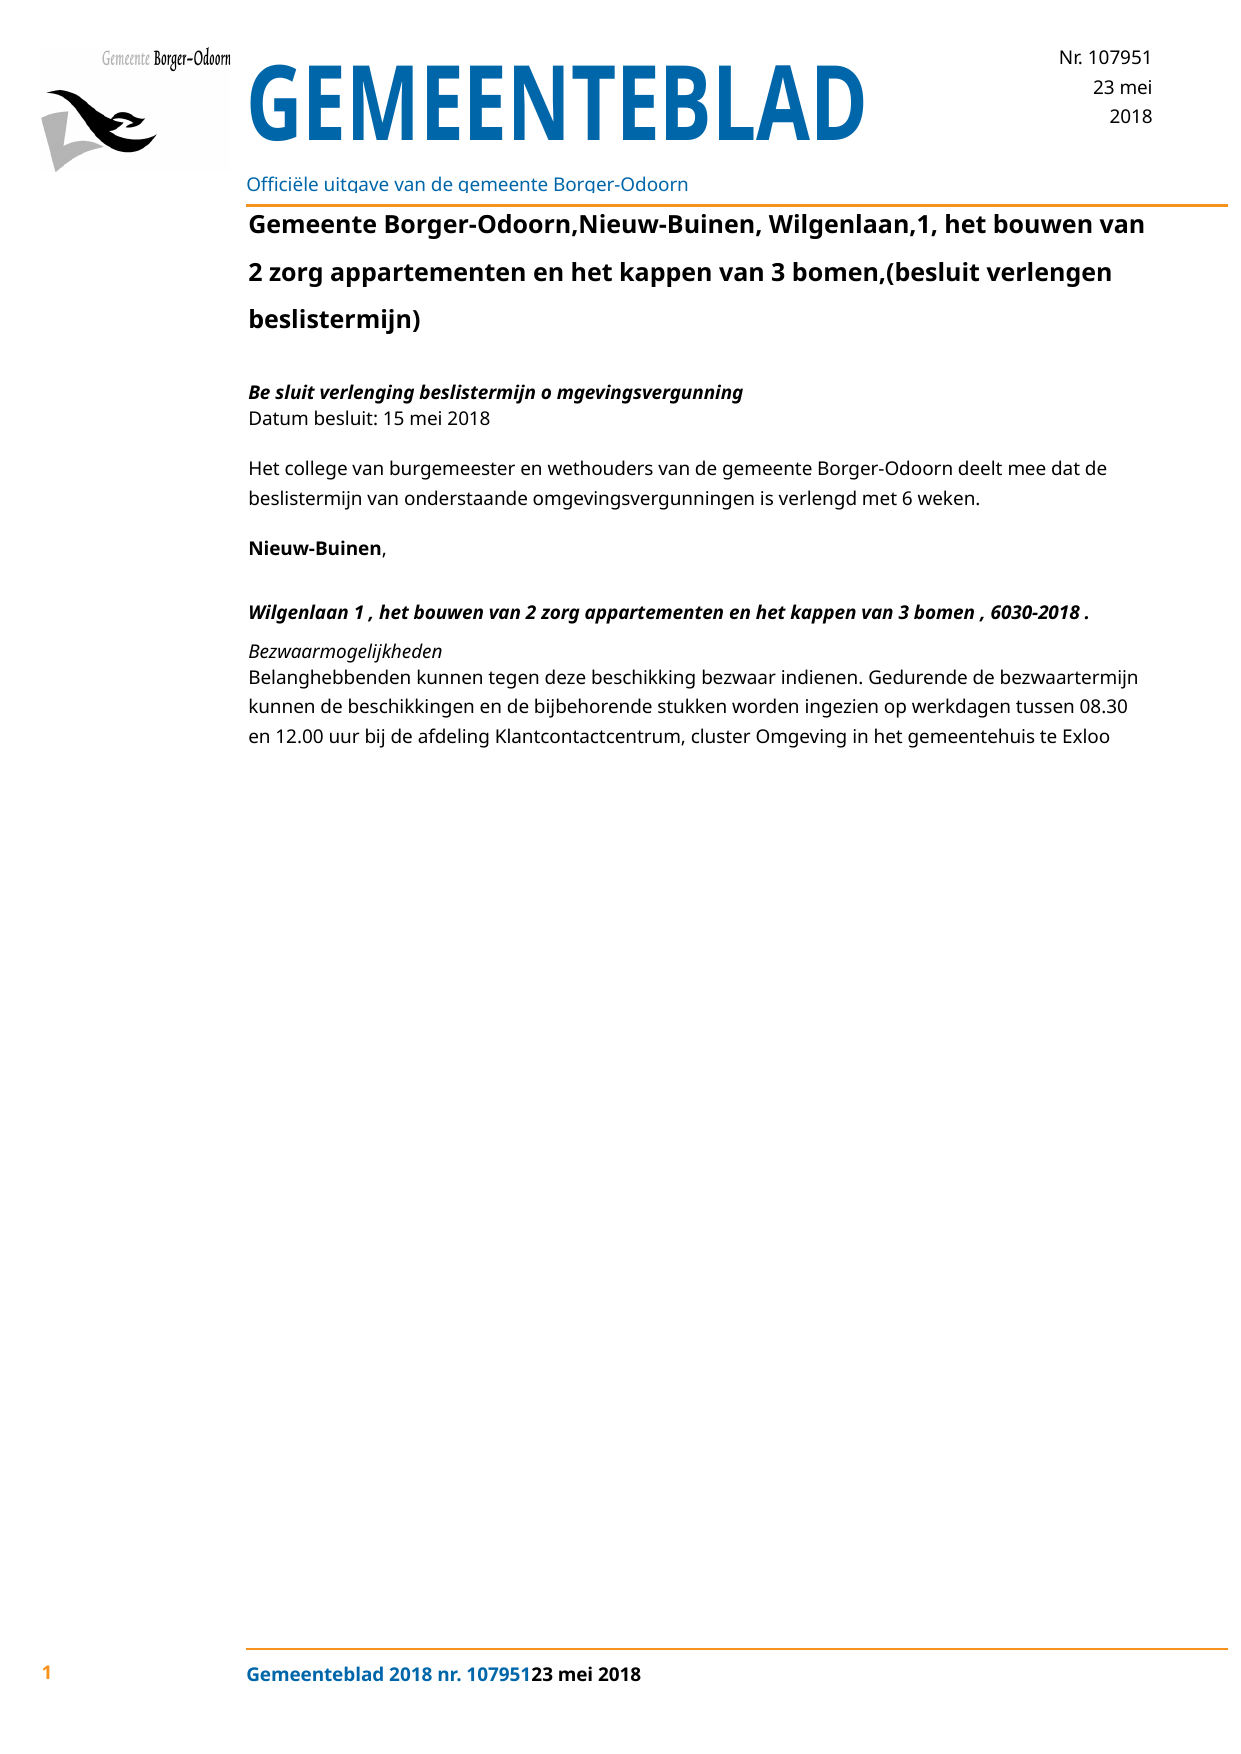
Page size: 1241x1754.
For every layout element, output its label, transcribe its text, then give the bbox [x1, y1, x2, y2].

picture [41, 47, 231, 172]
text Wilgenlaan 1 , het bouwen van 2 zorg appartementen en het kappen van 3 bomen , 6030-2018 . [248, 599, 1152, 625]
text Bezwaarmogelijkheden [248, 638, 1152, 664]
text Nieuw-Buinen, [248, 535, 1152, 561]
text Datum besluit: 15 mei 2018 [248, 405, 1152, 431]
text Be sluit verlenging beslistermijn o mgevingsvergunning [248, 379, 1152, 405]
text Belanghebbenden kunnen tegen deze beschikking bezwaar indienen. Gedurende de bezwaartermijn kunnen de beschikkingen en de bijbehorende stukken worden ingezien op werkdagen tussen 08.30 en 12.00 uur bij de afdeling Klantcontactcentrum, cluster Omgeving in het gemeentehuis te Exloo [248, 664, 1152, 749]
text Gemeente Borger-Odoorn,Nieuw-Buinen, Wilgenlaan,1, het bouwen van 2 zorg appartementen en het kappen van 3 bomen,(besluit verlengen beslistermijn) [248, 207, 1152, 336]
text Het college van burgemeester en wethouders van de gemeente Borger-Odoorn deelt mee dat de beslistermijn van onderstaande omgevingsvergunningen is verlengd met 6 weken. [248, 455, 1152, 511]
